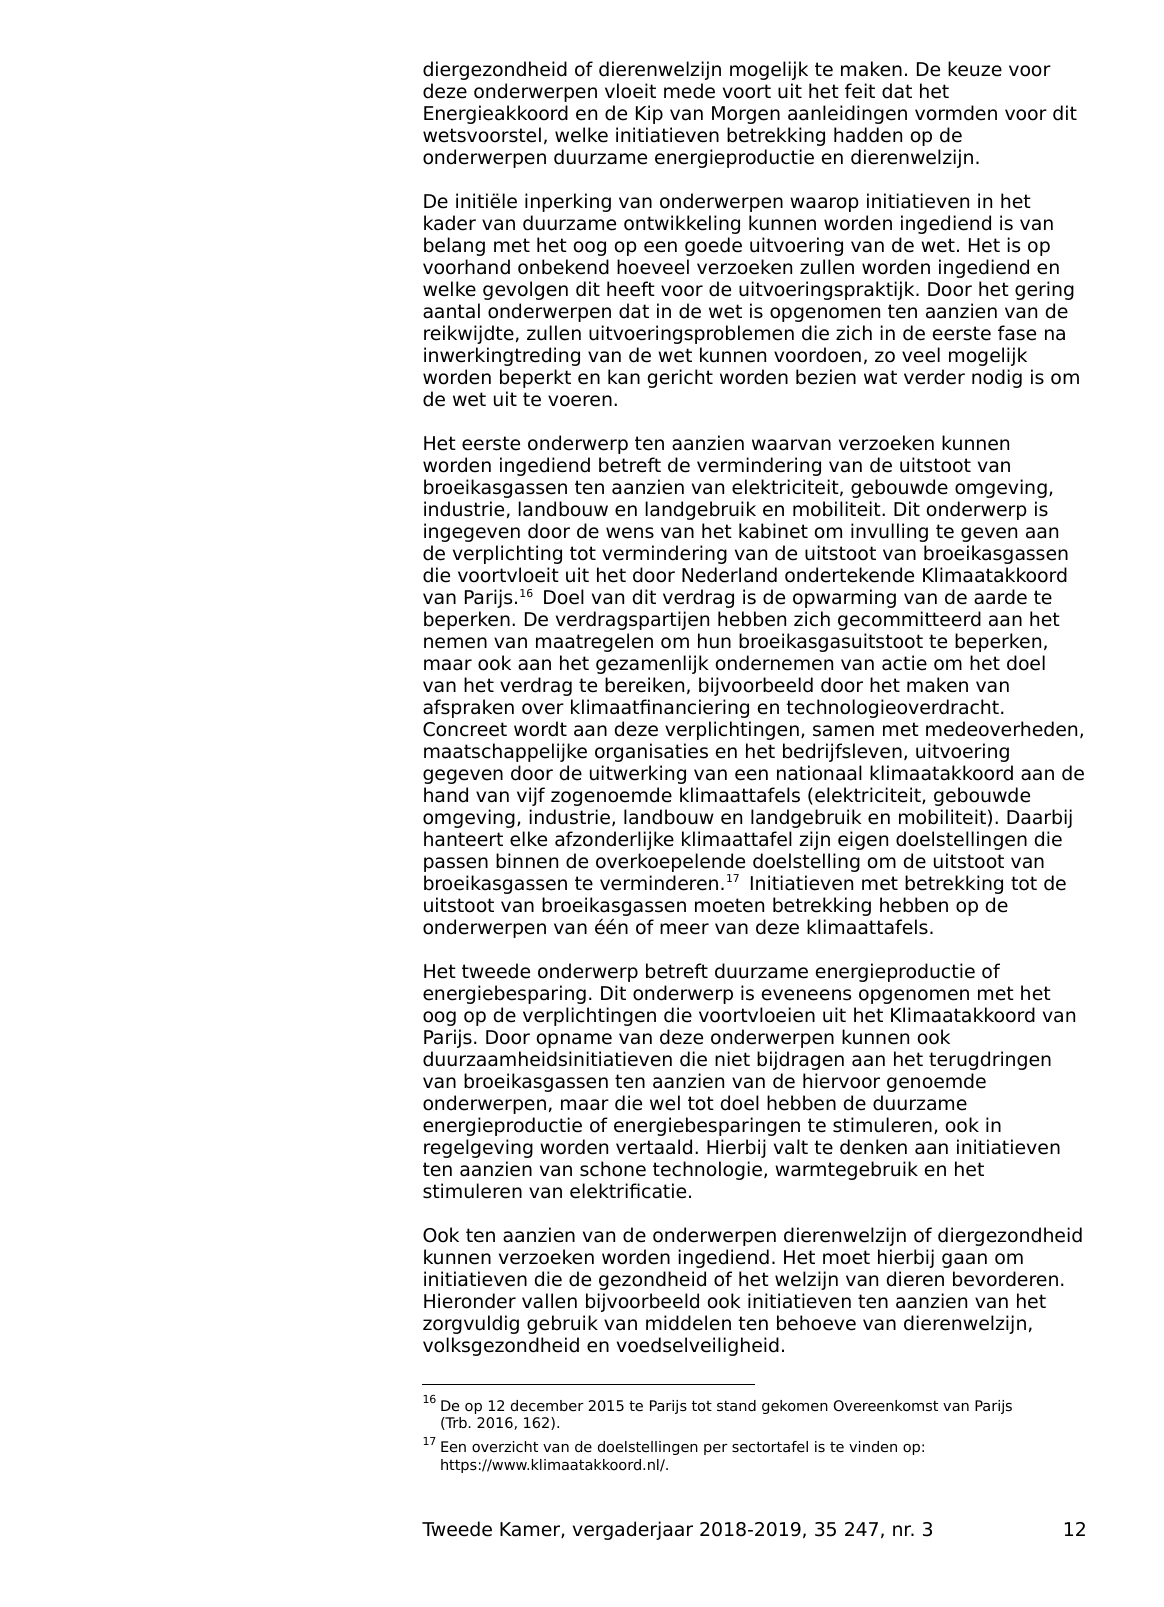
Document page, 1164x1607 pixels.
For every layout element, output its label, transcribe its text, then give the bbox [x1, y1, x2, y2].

text Ook ten aanzien van de onderwerpen dierenwelzijn of diergezondheid kunnen verzoeken worden ingediend. Het moet hierbij gaan om initiatieven die de gezondheid of het welzijn van dieren bevorderen. Hieronder vallen bijvoorbeeld ook initiatieven ten aanzien van het zorgvuldig gebruik van middelen ten behoeve van dierenwelzijn, volksgezondheid en voedselveiligheid. [422, 1225, 1087, 1357]
text De op 12 december 2015 te Parijs tot stand gekomen Overeenkomst van Parijs (Trb. 2016, 162). [422, 1393, 1087, 1432]
text diergezondheid of dierenwelzijn mogelijk te maken. De keuze voor deze onderwerpen vloeit mede voort uit het feit dat het Energieakkoord en de Kip van Morgen aanleidingen vormden voor dit wetsvoorstel, welke initiatieven betrekking hadden op de onderwerpen duurzame energieproductie en dierenwelzijn. [422, 59, 1087, 169]
text De initiële inperking van onderwerpen waarop initiatieven in het kader van duurzame ontwikkeling kunnen worden ingediend is van belang met het oog op een goede uitvoering van de wet. Het is op voorhand onbekend hoeveel verzoeken zullen worden ingediend en welke gevolgen dit heeft voor de uitvoeringspraktijk. Door het gering aantal onderwerpen dat in de wet is opgenomen ten aanzien van de reikwijdte, zullen uitvoeringsproblemen die zich in de eerste fase na inwerkingtreding van de wet kunnen voordoen, zo veel mogelijk worden beperkt en kan gericht worden bezien wat verder nodig is om de wet uit te voeren. [422, 191, 1087, 411]
text Een overzicht van de doelstellingen per sectortafel is te vinden op: https://www.klimaatakkoord.nl/. [422, 1435, 1087, 1474]
text Het tweede onderwerp betreft duurzame energieproductie of energiebesparing. Dit onderwerp is eveneens opgenomen met het oog op de verplichtingen die voortvloeien uit het Klimaatakkoord van Parijs. Door opname van deze onderwerpen kunnen ook duurzaamheidsinitiatieven die niet bijdragen aan het terugdringen van broeikasgassen ten aanzien van de hiervoor genoemde onderwerpen, maar die wel tot doel hebben de duurzame energieproductie of energiebesparingen te stimuleren, ook in regelgeving worden vertaald. Hierbij valt te denken aan initiatieven ten aanzien van schone technologie, warmtegebruik en het stimuleren van elektrificatie. [422, 961, 1087, 1203]
text Het eerste onderwerp ten aanzien waarvan verzoeken kunnen worden ingediend betreft de vermindering van de uitstoot van broeikasgassen ten aanzien van elektriciteit, gebouwde omgeving, industrie, landbouw en landgebruik en mobiliteit. Dit onderwerp is ingegeven door de wens van het kabinet om invulling te geven aan de verplichting tot vermindering van de uitstoot van broeikasgassen die voortvloeit uit het door Nederland ondertekende Klimaatakkoord van Parijs. Doel van dit verdrag is de opwarming van de aarde te beperken. De verdragspartijen hebben zich gecommitteerd aan het nemen van maatregelen om hun broeikasgasuitstoot te beperken, maar ook aan het gezamenlijk ondernemen van actie om het doel van het verdrag te bereiken, bijvoorbeeld door het maken van afspraken over klimaatfinanciering en technologieoverdracht. Concreet wordt aan deze verplichtingen, samen met medeoverheden, maatschappelijke organisaties en het bedrijfsleven, uitvoering gegeven door de uitwerking van een nationaal klimaatakkoord aan de hand van vijf zogenoemde klimaattafels (elektriciteit, gebouwde omgeving, industrie, landbouw en landgebruik en mobiliteit). Daarbij hanteert elke afzonderlijke klimaattafel zijn eigen doelstellingen die passen binnen de overkoepelende doelstelling om de uitstoot van broeikasgassen te verminderen. Initiatieven met betrekking tot de uitstoot van broeikasgassen moeten betrekking hebben op de onderwerpen van één of meer van deze klimaattafels. [422, 433, 1087, 939]
